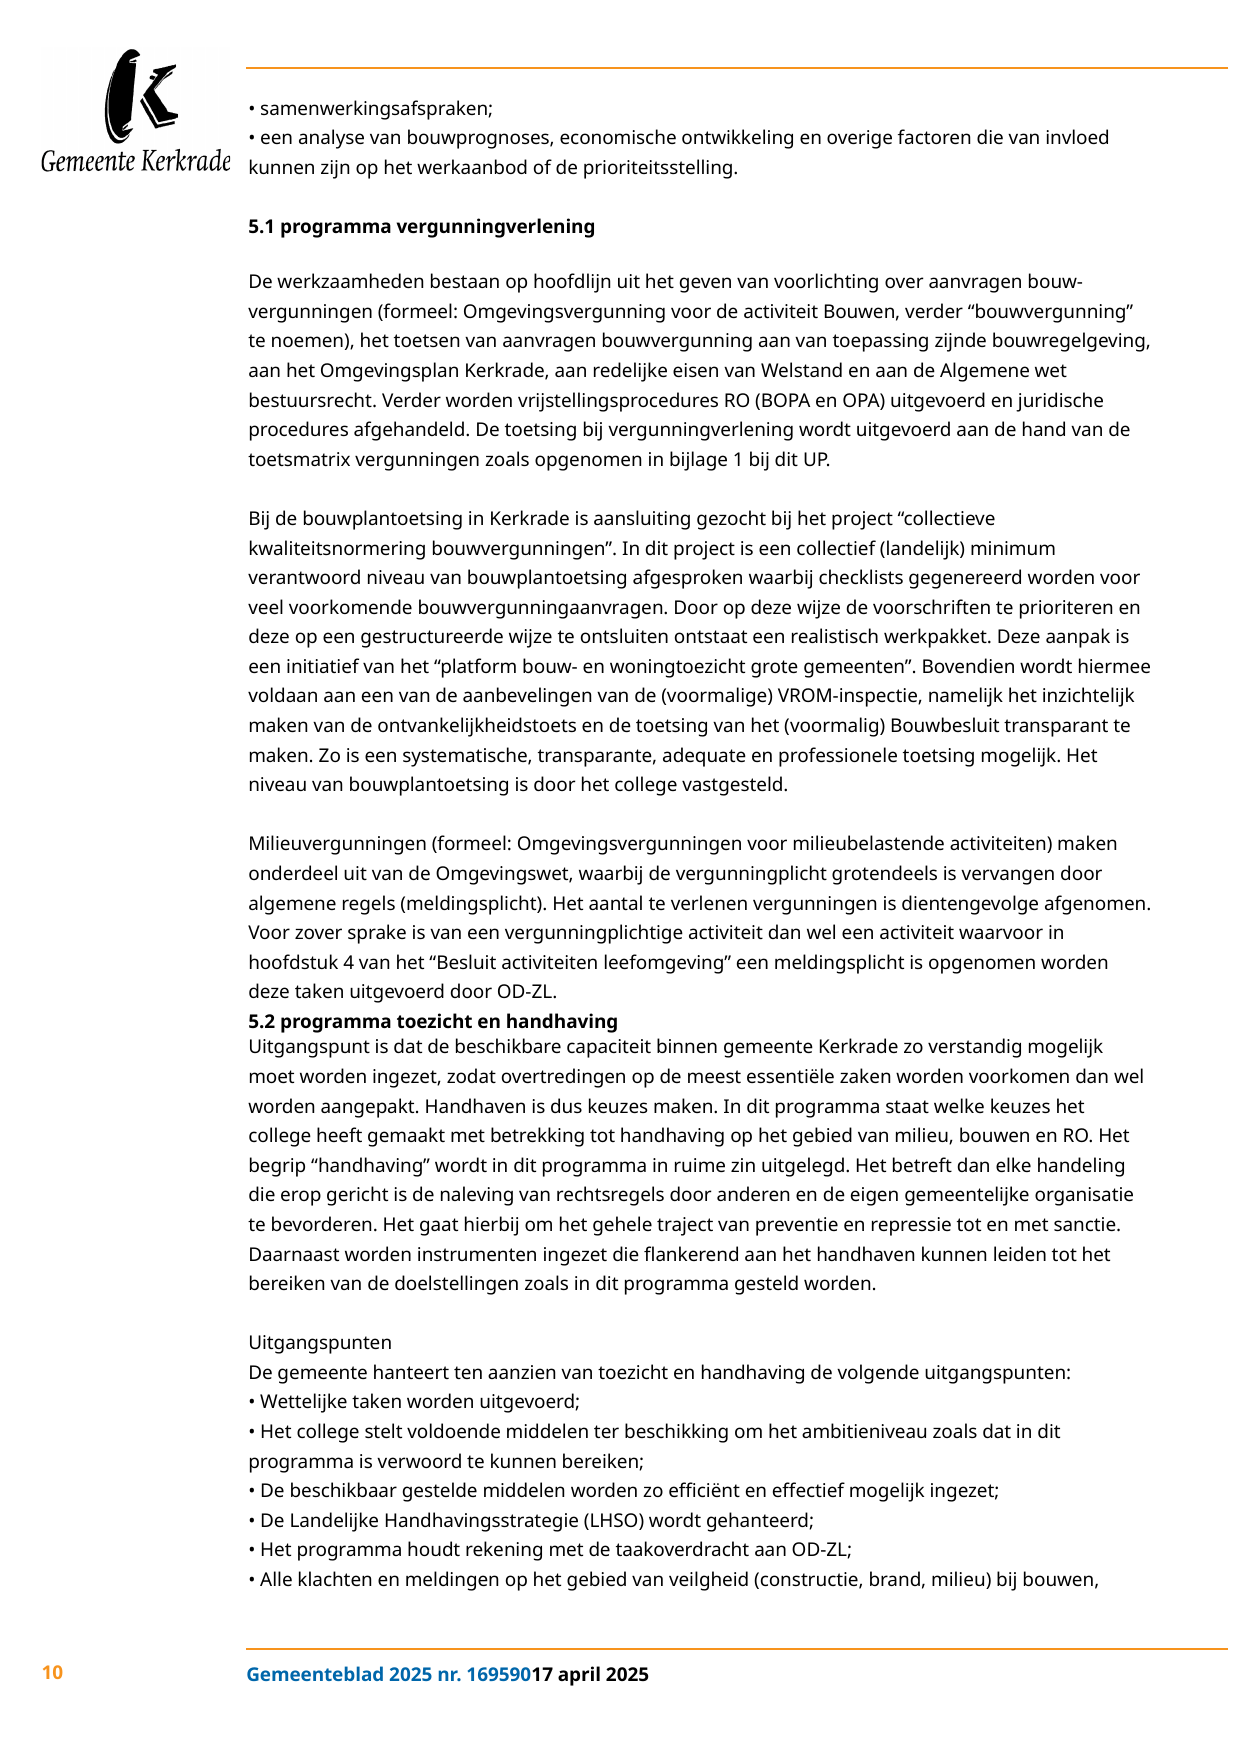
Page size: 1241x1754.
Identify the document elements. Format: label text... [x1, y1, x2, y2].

text • samenwerkingsafspraken; [248, 95, 1152, 121]
text Milieuvergunningen (formeel: Omgevingsvergunningen voor milieubelastende activiteiten) maken onderdeel uit van de Omgevingswet, waarbij de vergunningplicht grotendeels is vervangen door algemene regels (meldingsplicht). Het aantal te verlenen vergunningen is dientengevolge afgenomen. Voor zover sprake is van een vergunningplichtige activiteit dan wel een activiteit waarvoor in hoofdstuk 4 van het “Besluit activiteiten leefomgeving” een meldingsplicht is opgenomen worden deze taken uitgevoerd door OD-ZL. [248, 831, 1152, 1004]
text • een analyse van bouwprognoses, economische ontwikkeling en overige factoren die van invloed kunnen zijn op het werkaanbod of de prioriteitsstelling. [248, 124, 1152, 180]
text • De beschikbaar gestelde middelen worden zo efficiënt en effectief mogelijk ingezet; [248, 1477, 1152, 1503]
picture [41, 47, 231, 172]
text Uitgangspunten [248, 1329, 1152, 1355]
text • Het programma houdt rekening met de taakoverdracht aan OD-ZL; [248, 1537, 1152, 1562]
text Bij de bouwplantoetsing in Kerkrade is aansluiting gezocht bij het project “collectieve kwaliteitsnormering bouwvergunningen”. In dit project is een collectief (landelijk) minimum verantwoord niveau van bouwplantoetsing afgesproken waarbij checklists gegenereerd worden voor veel voorkomende bouwvergunningaanvragen. Door op deze wijze de voorschriften te prioriteren en deze op een gestructureerde wijze te ontsluiten ontstaat een realistisch werkpakket. Deze aanpak is een initiatief van het “platform bouw- en woningtoezicht grote gemeenten”. Bovendien wordt hiermee voldaan aan een van de aanbevelingen van de (voormalige) VROM-inspectie, namelijk het inzichtelijk maken van de ontvankelijkheidstoets en de toetsing van het (voormalig) Bouwbesluit transparant te maken. Zo is een systematische, transparante, adequate en professionele toetsing mogelijk. Het niveau van bouwplantoetsing is door het college vastgesteld. [248, 505, 1152, 797]
text • Het college stelt voldoende middelen ter beschikking om het ambitieniveau zoals dat in dit programma is verwoord te kunnen bereiken; [248, 1418, 1152, 1474]
text • De Landelijke Handhavingsstrategie (LHSO) wordt gehanteerd; [248, 1507, 1152, 1533]
text • Wettelijke taken worden uitgevoerd; [248, 1389, 1152, 1414]
text Uitgangspunt is dat de beschikbare capaciteit binnen gemeente Kerkrade zo verstandig mogelijk moet worden ingezet, zodat overtredingen op de meest essentiële zaken worden voorkomen dan wel worden aangepakt. Handhaven is dus keuzes maken. In dit programma staat welke keuzes het college heeft gemaakt met betrekking tot handhaving op het gebied van milieu, bouwen en RO. Het begrip “handhaving” wordt in dit programma in ruime zin uitgelegd. Het betreft dan elke handeling die erop gericht is de naleving van rechtsregels door anderen en de eigen gemeentelijke organisatie te bevorderen. Het gaat hierbij om het gehele traject van preventie en repressie tot en met sanctie. Daarnaast worden instrumenten ingezet die flankerend aan het handhaven kunnen leiden tot het bereiken van de doelstellingen zoals in dit programma gesteld worden. [248, 1034, 1152, 1296]
text 5.1 programma vergunningverlening [248, 213, 1152, 239]
text 5.2 programma toezicht en handhaving [248, 1008, 1152, 1034]
text • Alle klachten en meldingen op het gebied van veilgheid (constructie, brand, milieu) bij bouwen, [248, 1566, 1152, 1592]
text De gemeente hanteert ten aanzien van toezicht en handhaving de volgende uitgangspunten: [248, 1359, 1152, 1385]
text De werkzaamheden bestaan op hoofdlijn uit het geven van voorlichting over aanvragen bouw-vergunningen (formeel: Omgevingsvergunning voor de activiteit Bouwen, verder “bouwvergunning” te noemen), het toetsen van aanvragen bouwvergunning aan van toepassing zijnde bouwregelgeving, aan het Omgevingsplan Kerkrade, aan redelijke eisen van Welstand en aan de Algemene wet bestuursrecht. Verder worden vrijstellingsprocedures RO (BOPA en OPA) uitgevoerd en juridische procedures afgehandeld. De toetsing bij vergunningverlening wordt uitgevoerd aan de hand van de toetsmatrix vergunningen zoals opgenomen in bijlage 1 bij dit UP. [248, 268, 1152, 472]
